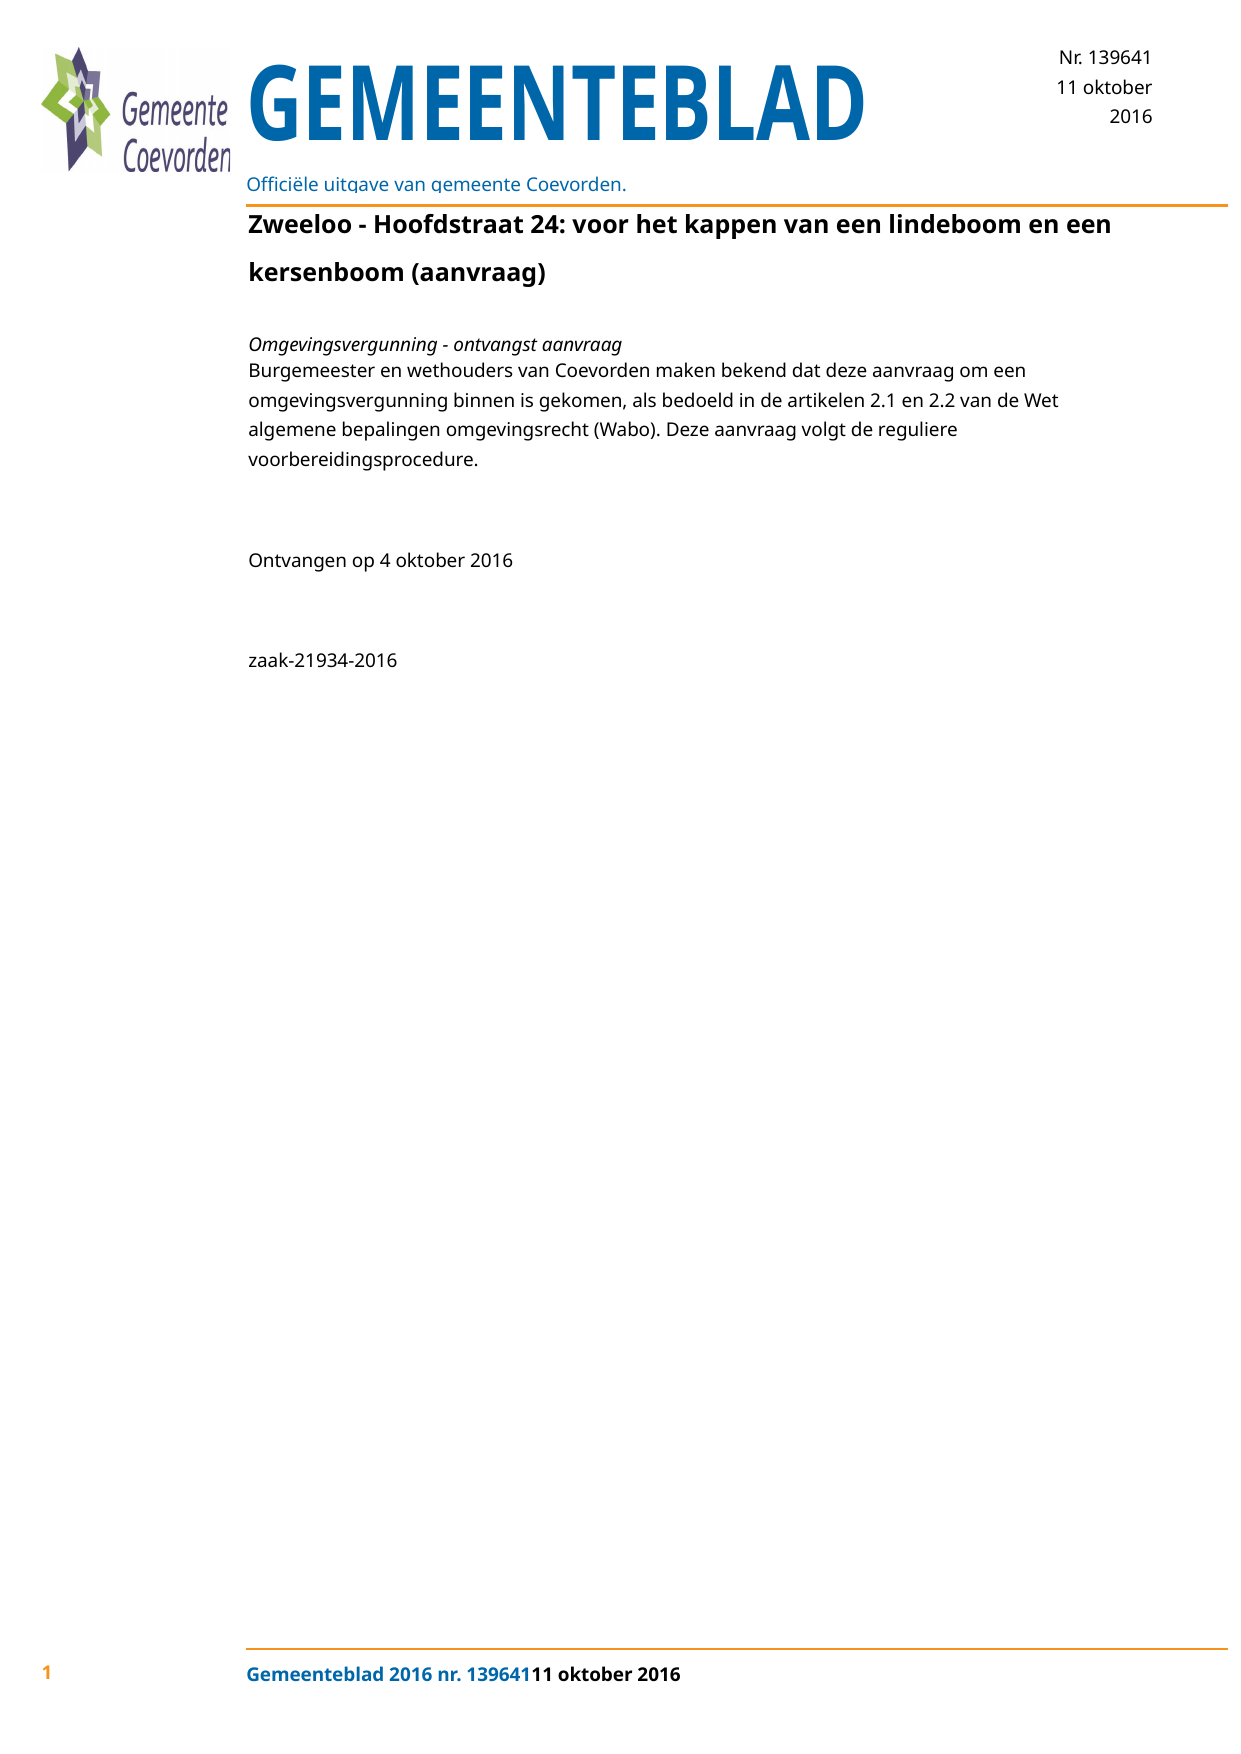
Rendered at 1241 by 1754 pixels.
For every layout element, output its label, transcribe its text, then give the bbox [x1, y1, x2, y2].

picture [41, 47, 231, 172]
text zaak-21934-2016 [248, 648, 1152, 673]
text Ontvangen op 4 oktober 2016 [248, 547, 1152, 572]
text Burgemeester en wethouders van Coevorden maken bekend dat deze aanvraag om een omgevingsvergunning binnen is gekomen, als bedoeld in de artikelen 2.1 en 2.2 van de Wet algemene bepalingen omgevingsrecht (Wabo). Deze aanvraag volgt de reguliere voorbereidingsprocedure. [248, 357, 1152, 472]
text Omgevingsvergunning - ontvangst aanvraag [248, 331, 1152, 357]
text Zweeloo - Hoofdstraat 24: voor het kappen van een lindeboom en een kersenboom (aanvraag) [248, 207, 1152, 288]
